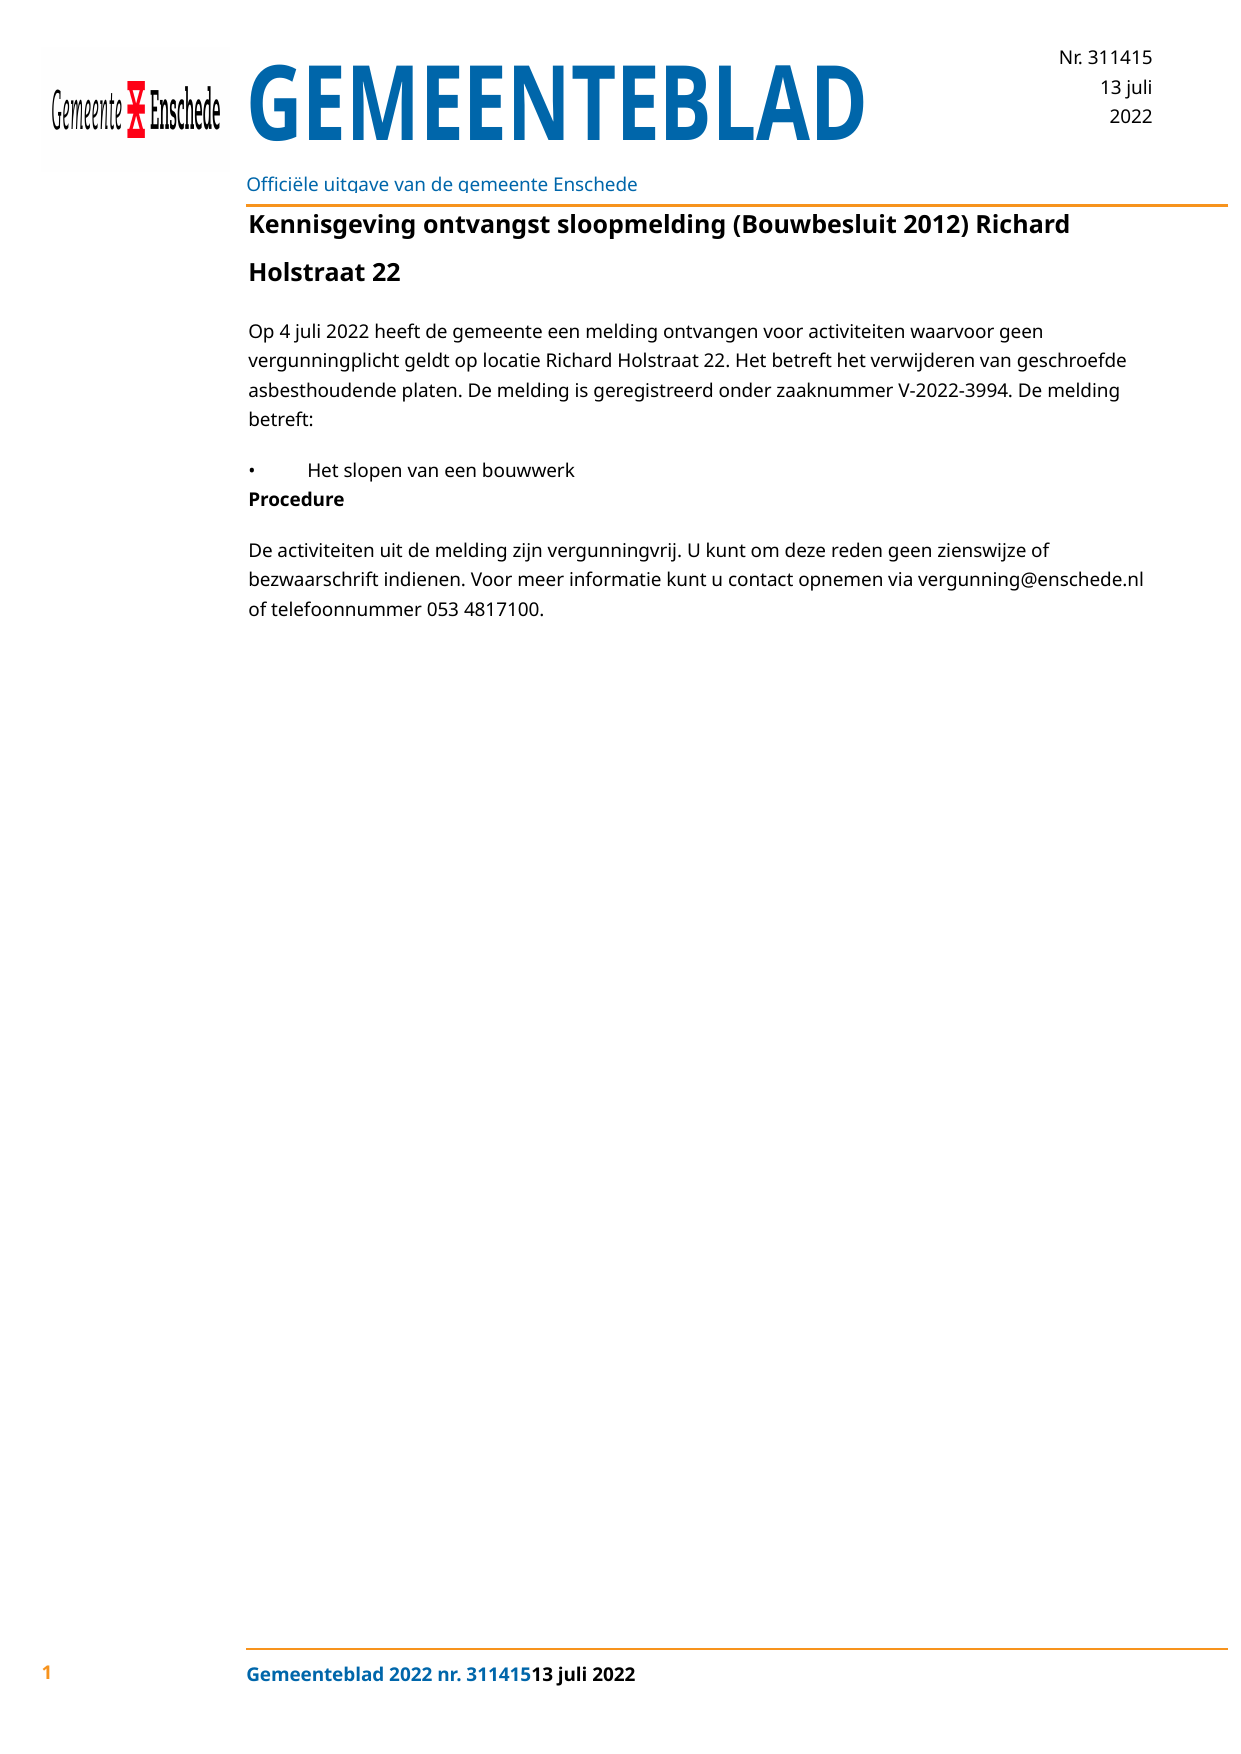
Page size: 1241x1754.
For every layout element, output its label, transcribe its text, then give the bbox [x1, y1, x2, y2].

text Kennisgeving ontvangst sloopmelding (Bouwbesluit 2012) Richard Holstraat 22 [248, 207, 1152, 288]
text De activiteiten uit de melding zijn vergunningvrij. U kunt om deze reden geen zienswijze of bezwaarschrift indienen. Voor meer informatie kunt u contact opnemen via vergunning@enschede.nl of telefoonnummer 053 4817100. [248, 537, 1152, 622]
text Op 4 juli 2022 heeft de gemeente een melding ontvangen voor activiteiten waarvoor geen vergunningplicht geldt op locatie Richard Holstraat 22. Het betreft het verwijderen van geschroefde asbesthoudende platen. De melding is geregistreerd onder zaaknummer V-2022-3994. De melding betreft: [248, 318, 1152, 432]
picture [41, 47, 231, 172]
list Het slopen van een bouwwerk [248, 457, 1152, 483]
text Procedure [248, 487, 1152, 512]
